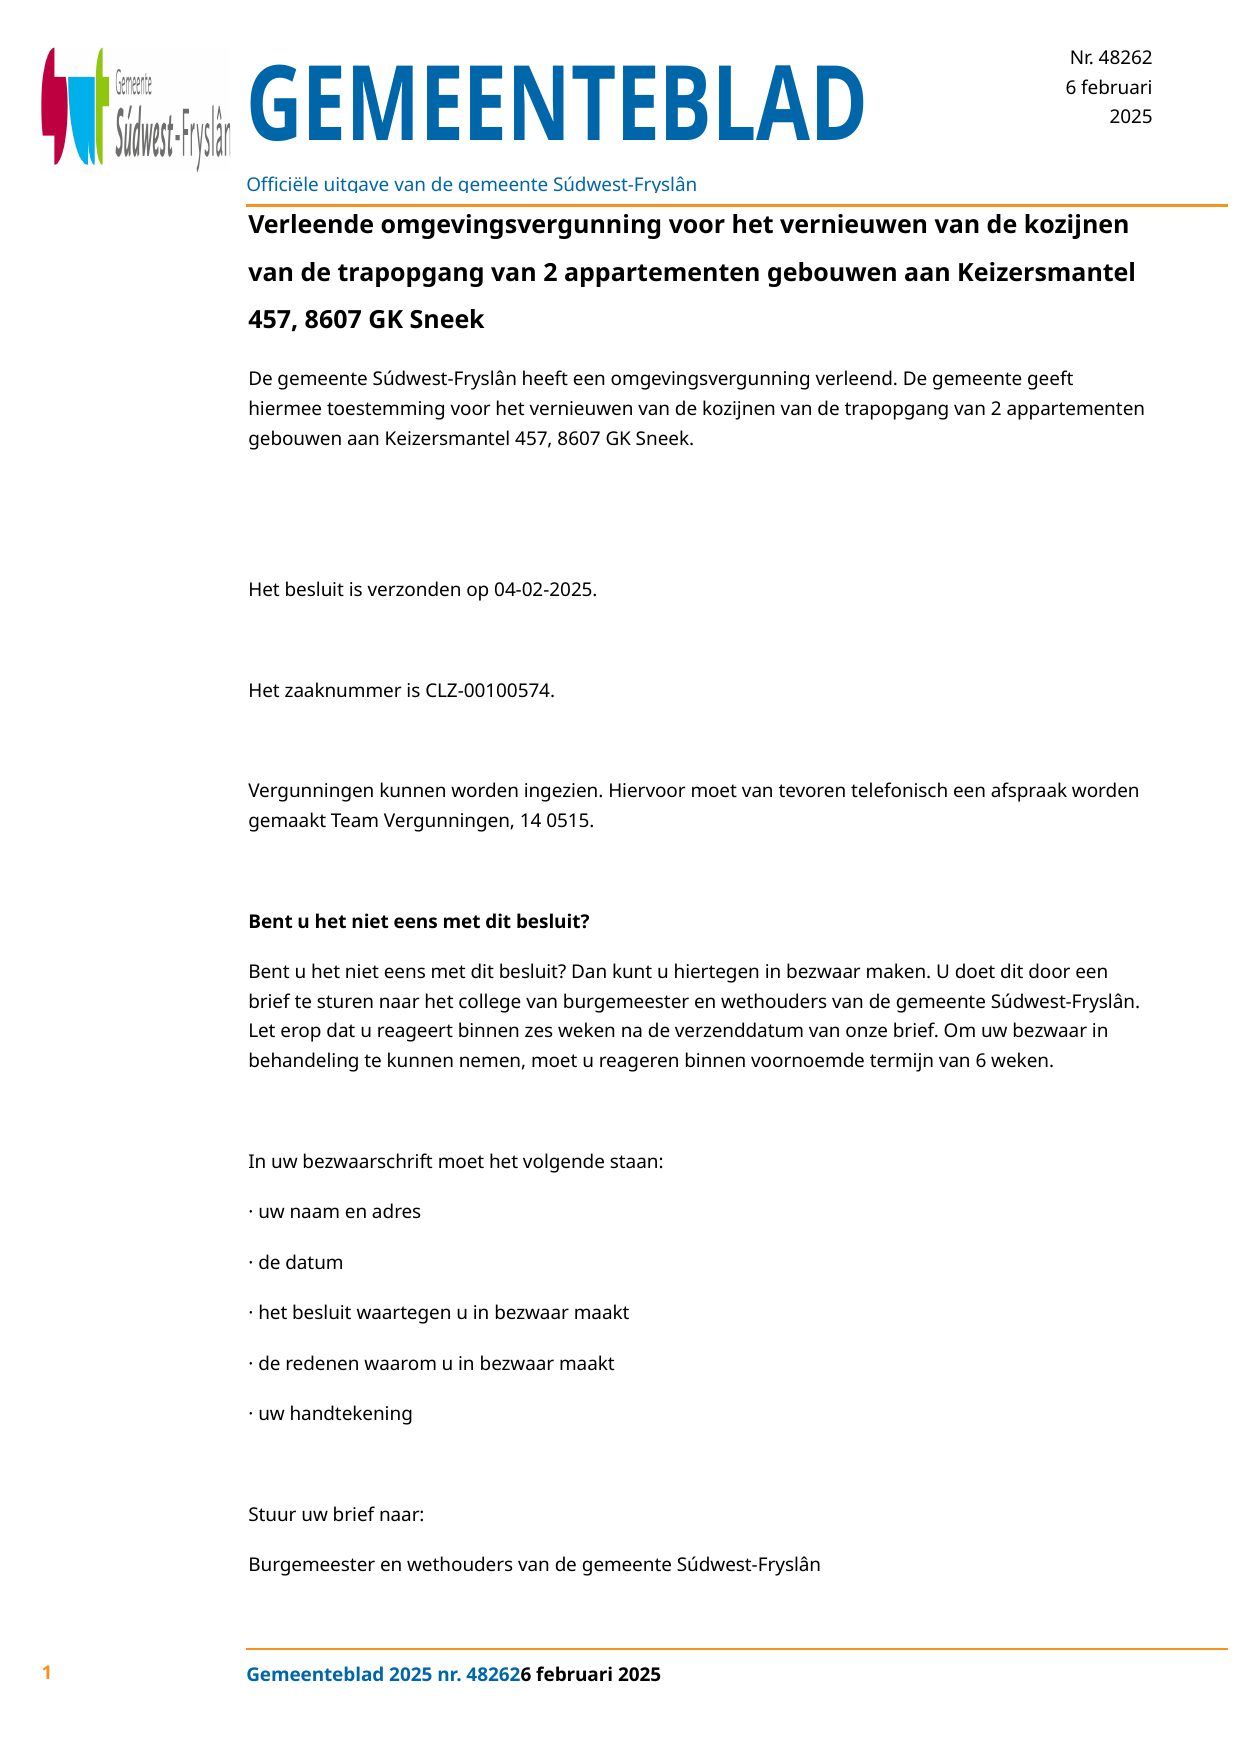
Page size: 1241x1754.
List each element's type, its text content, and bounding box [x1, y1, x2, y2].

text Bent u het niet eens met dit besluit? Dan kunt u hiertegen in bezwaar maken. U doet dit door een brief te sturen naar het college van burgemeester en wethouders van de gemeente Súdwest-Fryslân. Let erop dat u reageert binnen zes weken na de verzenddatum van onze brief. Om uw bezwaar in behandeling te kunnen nemen, moet u reageren binnen voornoemde termijn van 6 weken. [248, 958, 1152, 1073]
text Bent u het niet eens met dit besluit? [248, 908, 1152, 934]
text Burgemeester en wethouders van de gemeente Súdwest-Fryslân [248, 1551, 1152, 1577]
text · de datum [248, 1249, 1152, 1274]
text Vergunningen kunnen worden ingezien. Hiervoor moet van tevoren telefonisch een afspraak worden gemaakt Team Vergunningen, 14 0515. [248, 778, 1152, 833]
text Verleende omgevingsvergunning voor het vernieuwen van de kozijnen van de trapopgang van 2 appartementen gebouwen aan Keizersmantel 457, 8607 GK Sneek [248, 207, 1152, 336]
text In uw bezwaarschrift moet het volgende staan: [248, 1148, 1152, 1174]
text · uw naam en adres [248, 1198, 1152, 1224]
text Stuur uw brief naar: [248, 1501, 1152, 1527]
picture [41, 47, 231, 172]
text · uw handtekening [248, 1400, 1152, 1426]
text De gemeente Súdwest-Fryslân heeft een omgevingsvergunning verleend. De gemeente geeft hiermee toestemming voor het vernieuwen van de kozijnen van de trapopgang van 2 appartementen gebouwen aan Keizersmantel 457, 8607 GK Sneek. [248, 366, 1152, 450]
text · het besluit waartegen u in bezwaar maakt [248, 1299, 1152, 1325]
text Het besluit is verzonden op 04-02-2025. [248, 576, 1152, 602]
text Het zaaknummer is CLZ-00100574. [248, 677, 1152, 702]
text · de redenen waarom u in bezwaar maakt [248, 1350, 1152, 1375]
